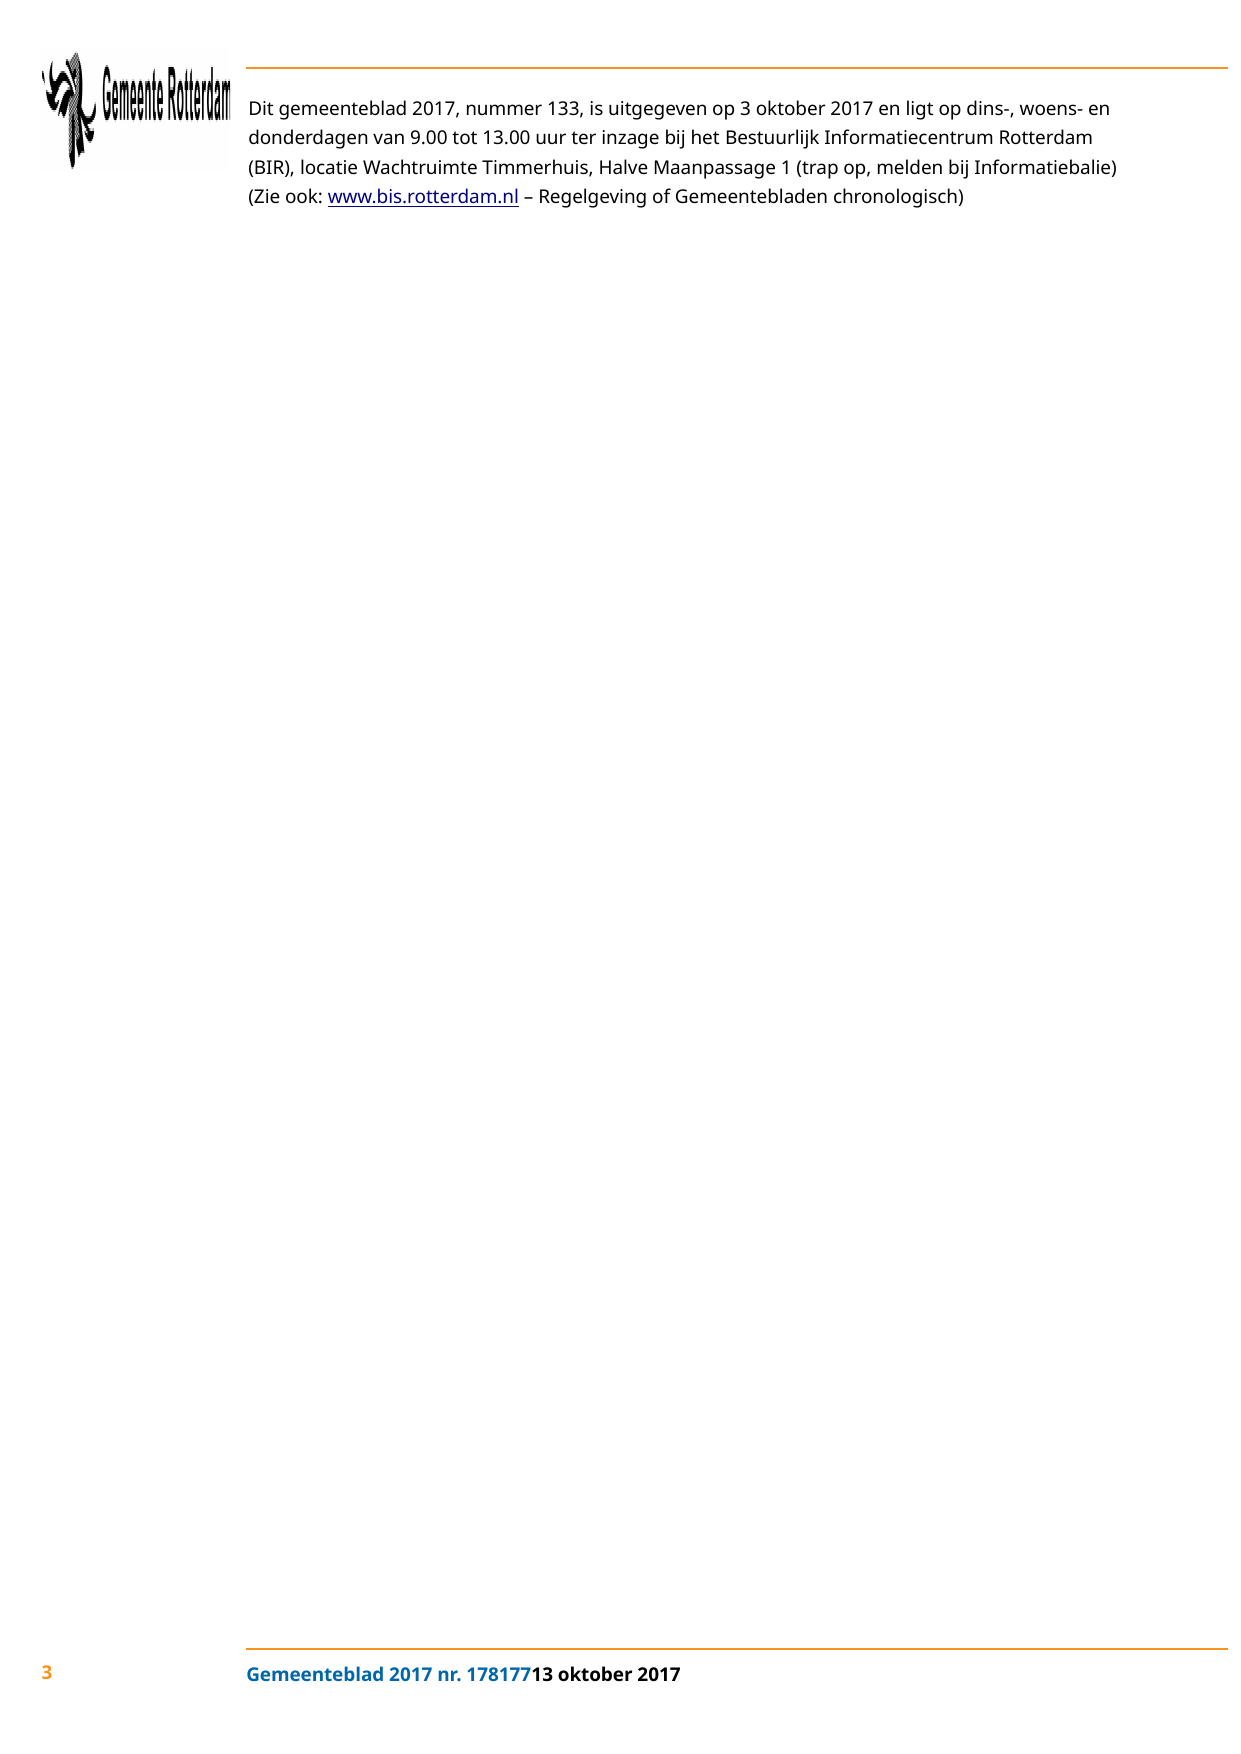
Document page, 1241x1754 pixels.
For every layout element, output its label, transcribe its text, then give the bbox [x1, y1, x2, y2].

picture [41, 47, 231, 172]
text Dit gemeenteblad 2017, nummer 133, is uitgegeven op 3 oktober 2017 en ligt op dins-, woens- en donderdagen van 9.00 tot 13.00 uur ter inzage bij het Bestuurlijk Informatiecentrum Rotterdam (BIR), locatie Wachtruimte Timmerhuis, Halve Maanpassage 1 (trap op, melden bij Informatiebalie) [248, 95, 1152, 180]
text (Zie ook: www.bis.rotterdam.nl – Regelgeving of Gemeentebladen chronologisch) [248, 184, 1152, 209]
